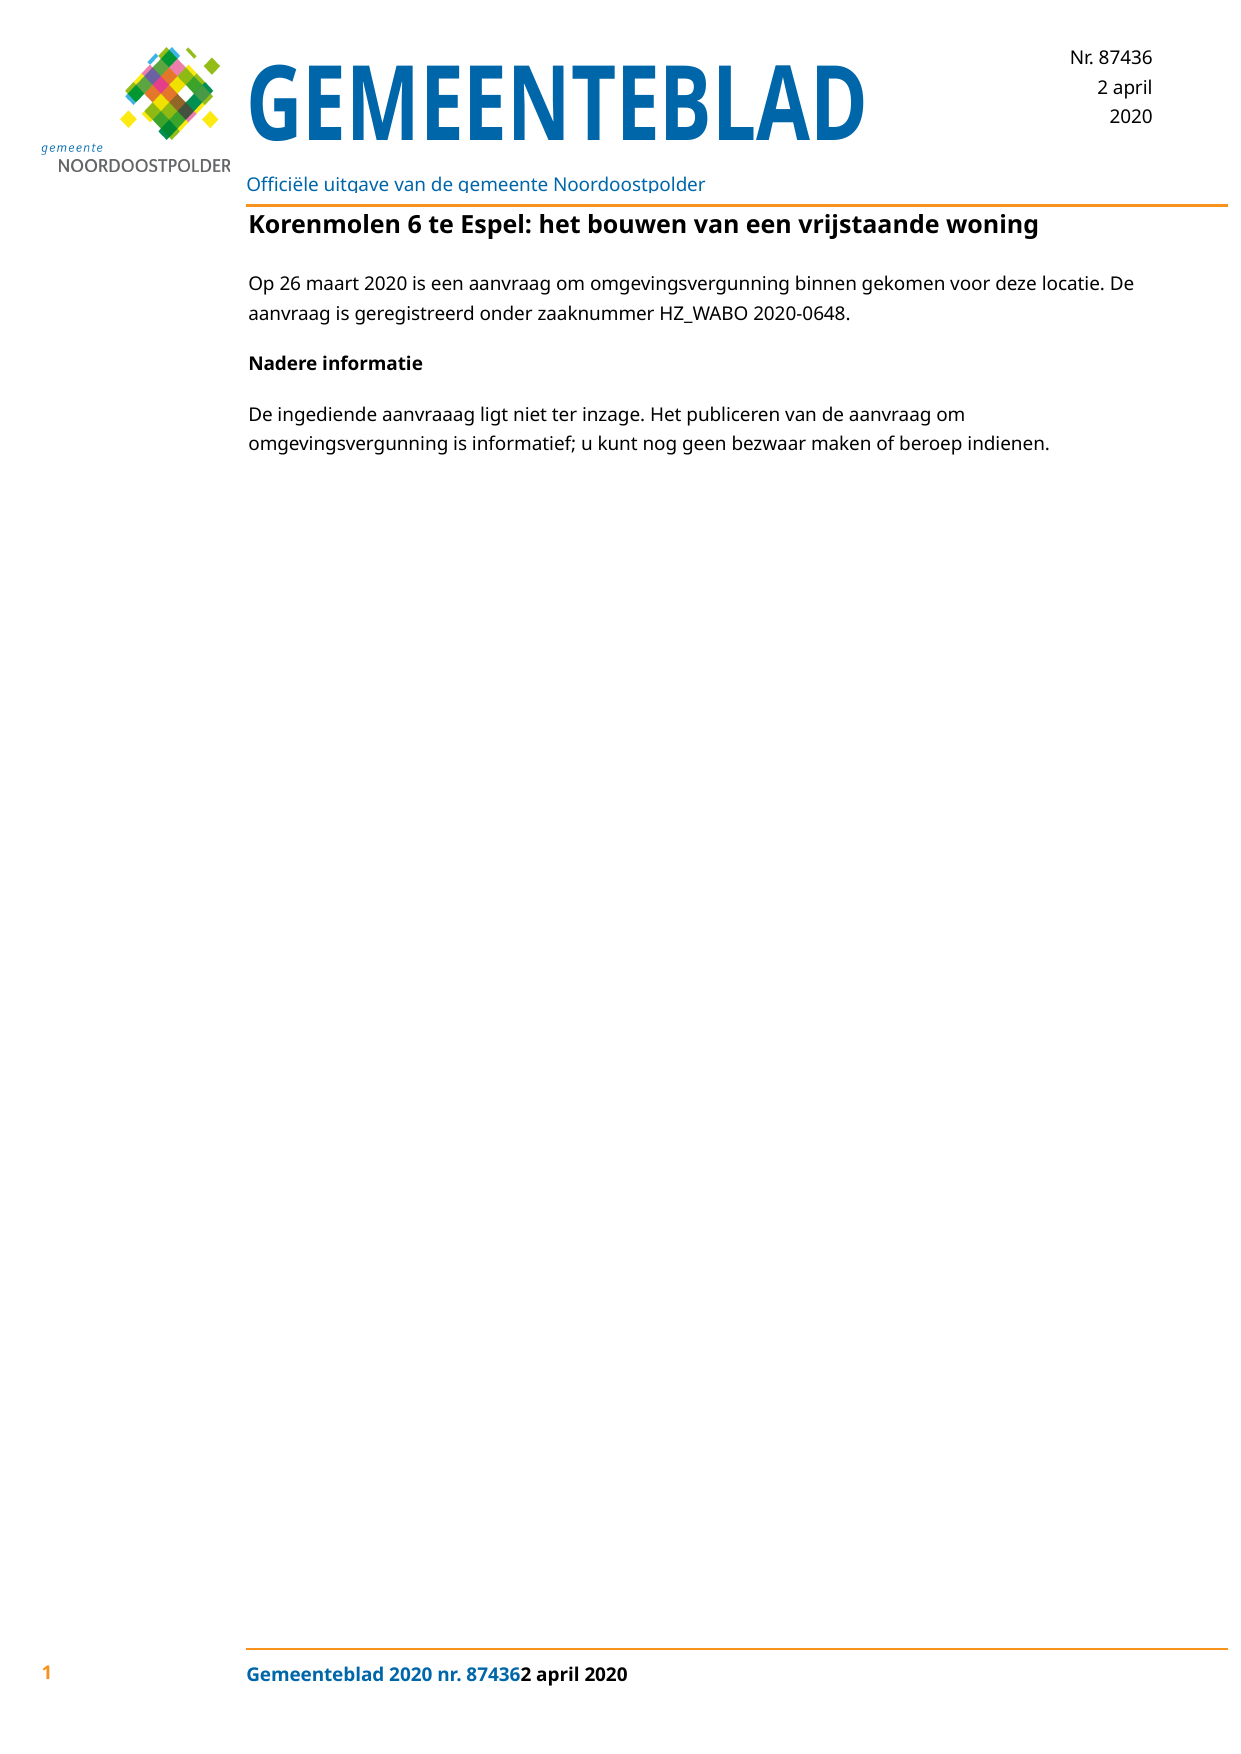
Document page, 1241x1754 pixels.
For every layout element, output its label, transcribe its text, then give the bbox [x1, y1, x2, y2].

text Op 26 maart 2020 is een aanvraag om omgevingsvergunning binnen gekomen voor deze locatie. De aanvraag is geregistreerd onder zaaknummer HZ_WABO 2020-0648. [248, 270, 1152, 326]
text De ingediende aanvraaag ligt niet ter inzage. Het publiceren van de aanvraag om omgevingsvergunning is informatief; u kunt nog geen bezwaar maken of beroep indienen. [248, 401, 1152, 456]
text Korenmolen 6 te Espel: het bouwen van een vrijstaande woning [248, 207, 1152, 241]
picture [41, 47, 231, 172]
text Nadere informatie [248, 350, 1152, 376]
